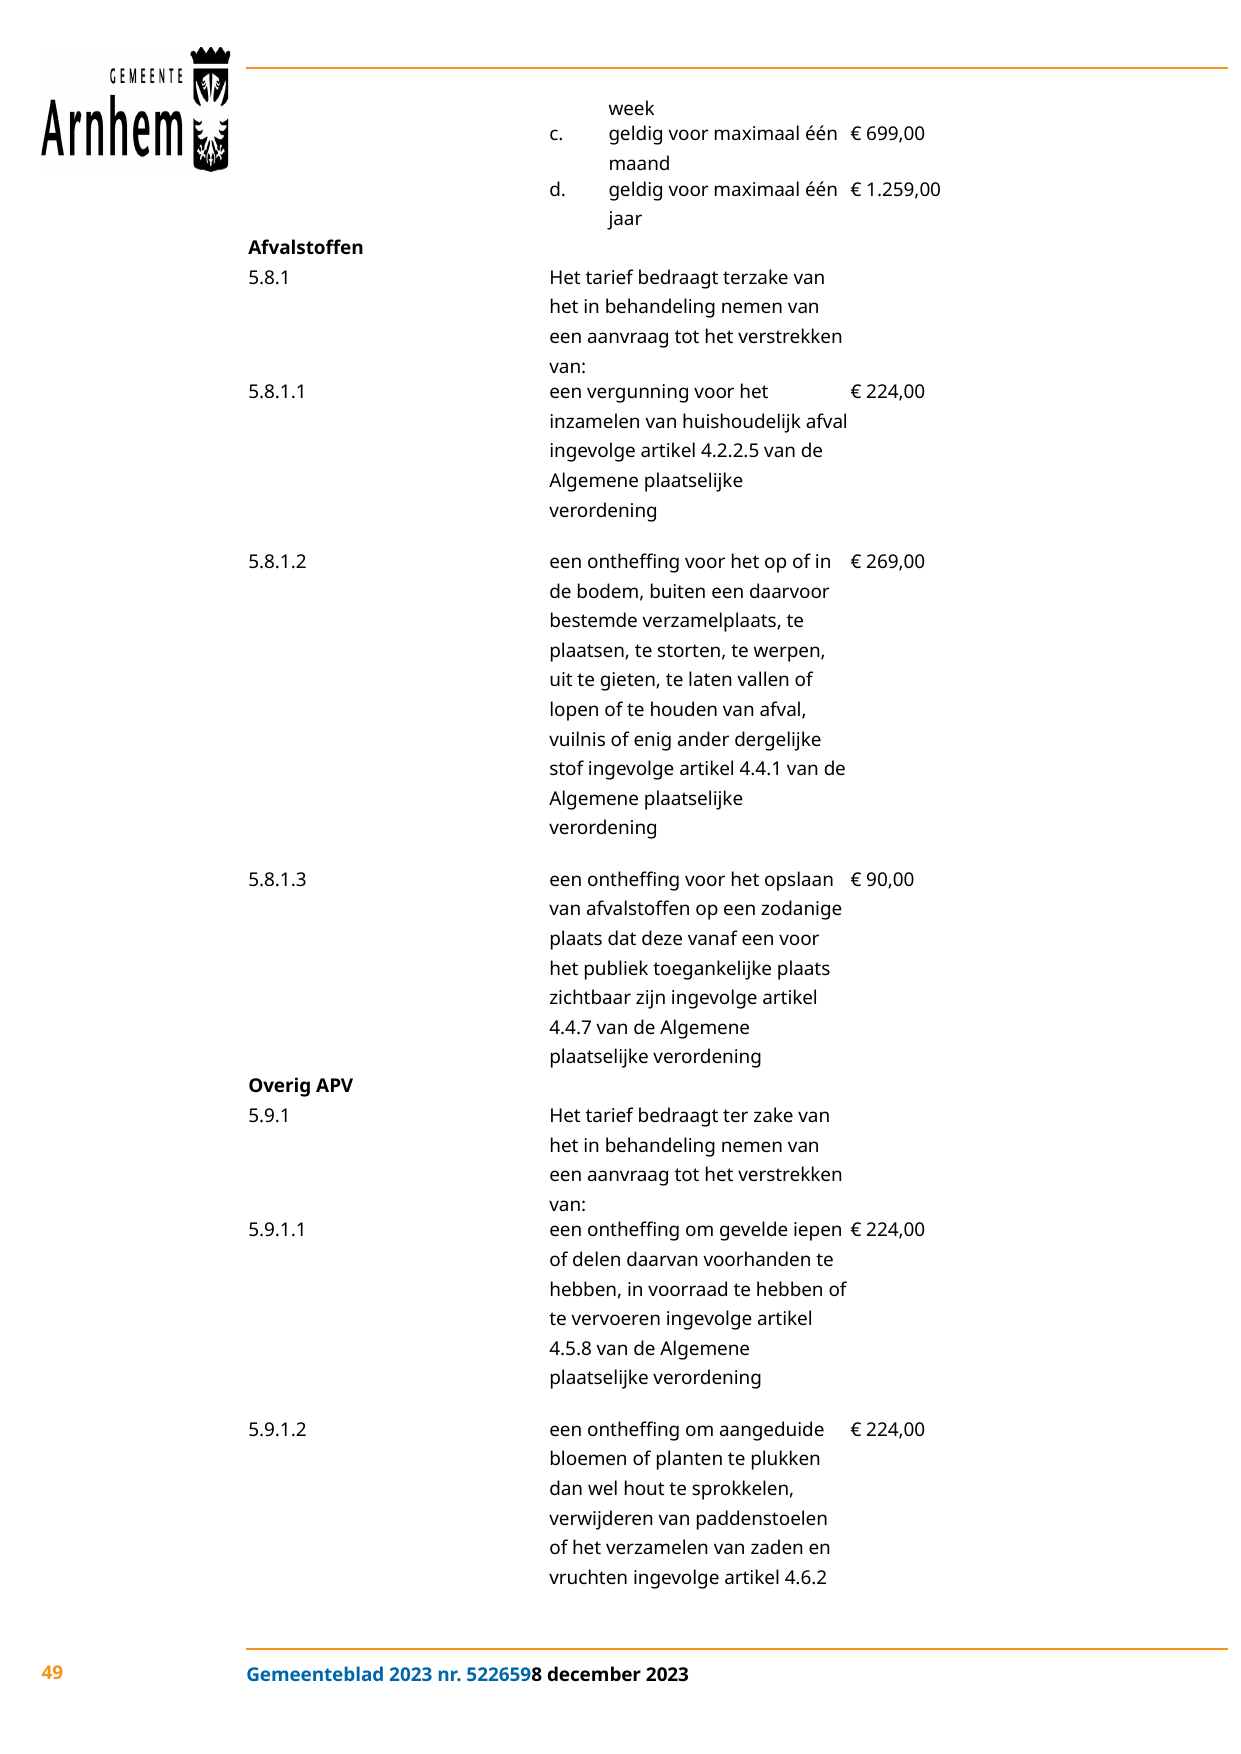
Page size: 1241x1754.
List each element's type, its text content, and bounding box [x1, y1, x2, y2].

table_cell [248, 95, 549, 121]
table_cell 5.8.1.3 [248, 866, 549, 1069]
table_cell € 224,00 [850, 1217, 1152, 1390]
table_header [850, 1102, 1152, 1217]
table_header 5.9.1 [248, 1102, 549, 1217]
table_cell [850, 523, 1152, 548]
table_cell een ontheffing voor het op of in de bodem, buiten een daarvoor bestemde verzamelplaats, te plaatsen, te storten, te werpen, uit te gieten, te laten vallen of lopen of te houden van afval, vuilnis of enig ander dergelijke stof ingevolge artikel 4.4.1 van de Algemene plaatselijke verordening [549, 548, 850, 840]
table_header [850, 264, 1152, 378]
table_header Het tarief bedraagt terzake van het in behandeling nemen van een aanvraag tot het verstrekken van: [549, 264, 850, 378]
table_cell € 90,00 [850, 866, 1152, 1069]
table_cell [248, 176, 549, 231]
table_cell 5.8.1.2 [248, 548, 549, 840]
table_cell € 699,00 [850, 121, 1152, 176]
table_cell een ontheffing om aangeduide bloemen of planten te plukken dan wel hout te sprokkelen, verwijderen van paddenstoelen of het verzamelen van zaden en vruchten ingevolge artikel 4.6.2 [549, 1416, 850, 1590]
text Overig APV [248, 1072, 1152, 1098]
table_cell [549, 523, 850, 548]
table_cell geldig voor maximaal één maand [549, 121, 850, 176]
picture [41, 47, 231, 172]
table_cell [248, 121, 549, 176]
table_cell week [549, 95, 850, 121]
table_header Het tarief bedraagt ter zake van het in behandeling nemen van een aanvraag tot het verstrekken van: [549, 1102, 850, 1217]
table_cell [850, 95, 1152, 121]
table_header 5.8.1 [248, 264, 549, 378]
text Afvalstoffen [248, 234, 1152, 260]
table_cell 5.9.1.2 [248, 1416, 549, 1590]
table_cell een ontheffing voor het opslaan van afvalstoffen op een zodanige plaats dat deze vanaf een voor het publiek toegankelijke plaats zichtbaar zijn ingevolge artikel 4.4.7 van de Algemene plaatselijke verordening [549, 866, 850, 1069]
table_cell geldig voor maximaal één jaar [549, 176, 850, 231]
table_cell [549, 1390, 850, 1416]
table_cell € 269,00 [850, 548, 1152, 840]
table_cell € 1.259,00 [850, 176, 1152, 231]
table_cell € 224,00 [850, 1416, 1152, 1590]
table_cell 5.8.1.1 [248, 379, 549, 523]
table_cell € 224,00 [850, 379, 1152, 523]
table_cell een vergunning voor het inzamelen van huishoudelijk afval ingevolge artikel 4.2.2.5 van de Algemene plaatselijke verordening [549, 379, 850, 523]
table_cell 5.9.1.1 [248, 1217, 549, 1390]
table_cell een ontheffing om gevelde iepen of delen daarvan voorhanden te hebben, in voorraad te hebben of te vervoeren ingevolge artikel 4.5.8 van de Algemene plaatselijke verordening [549, 1217, 850, 1390]
table_cell [850, 840, 1152, 866]
table_cell [850, 1390, 1152, 1416]
table_cell [248, 840, 549, 866]
table_cell [248, 523, 549, 548]
table_cell [248, 1390, 549, 1416]
table_cell [549, 840, 850, 866]
